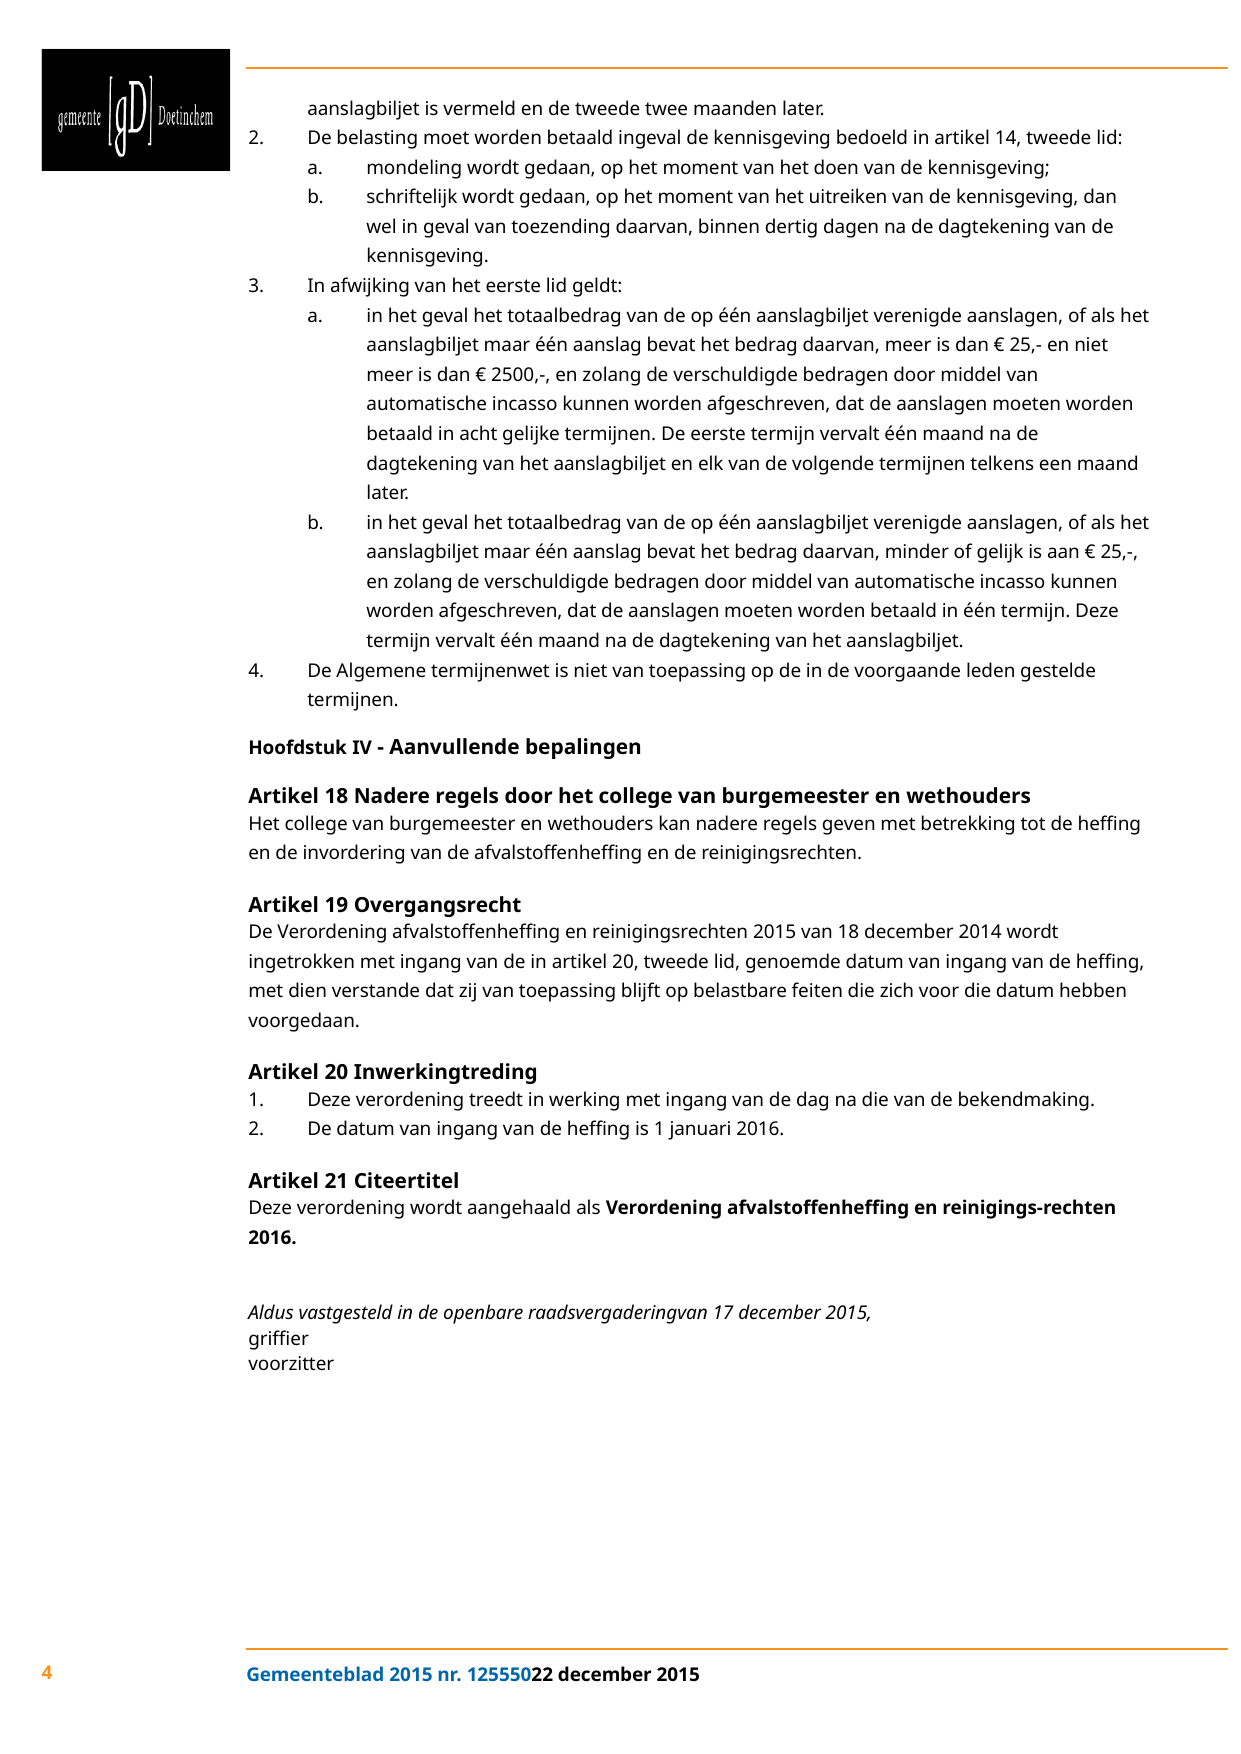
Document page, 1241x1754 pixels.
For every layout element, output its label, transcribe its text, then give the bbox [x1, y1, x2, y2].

list in het geval het totaalbedrag van de op één aanslagbiljet verenigde aanslagen, of als het aanslagbiljet maar één aanslag bevat het bedrag daarvan, meer is dan € 25,- en niet meer is dan € 2500,-, en zolang de verschuldigde bedragen door middel van automatische incasso kunnen worden afgeschreven, dat de aanslagen moeten worden betaald in acht gelijke termijnen. De eerste termijn vervalt één maand na de dagtekening van het aanslagbiljet en elk van de volgende termijnen telkens een maand later. [307, 302, 1152, 505]
list aanslagbiljet is vermeld en de tweede twee maanden later. [248, 95, 1152, 121]
picture [41, 47, 231, 172]
text Deze verordening wordt aangehaald als Verordening afvalstoffenheffing en reinigings-rechten 2016. [248, 1194, 1152, 1249]
text Het college van burgemeester en wethouders kan nadere regels geven met betrekking tot de heffing en de invordering van de afvalstoffenheffing en de reinigingsrechten. [248, 810, 1152, 865]
text Aldus vastgesteld in de openbare raadsvergaderingvan 17 december 2015, [248, 1299, 1152, 1325]
text Artikel 21 Citeertitel [248, 1166, 1152, 1194]
list Deze verordening treedt in werking met ingang van de dag na die van de bekendmaking. [248, 1086, 1152, 1112]
text Artikel 18 Nadere regels door het college van burgemeester en wethouders [248, 781, 1152, 810]
text Hoofdstuk IV - Aanvullende bepalingen [248, 732, 1152, 761]
text De Verordening afvalstoffenheffing en reinigingsrechten 2015 van 18 december 2014 wordt ingetrokken met ingang van de in artikel 20, tweede lid, genoemde datum van ingang van de heffing, met dien verstande dat zij van toepassing blijft op belastbare feiten die zich voor die datum hebben voorgedaan. [248, 918, 1152, 1033]
text griffier [248, 1325, 1152, 1351]
list De datum van ingang van de heffing is 1 januari 2016. [248, 1115, 1152, 1141]
text Artikel 20 Inwerkingtreding [248, 1057, 1152, 1086]
text Artikel 19 Overgangsrecht [248, 890, 1152, 918]
list mondeling wordt gedaan, op het moment van het doen van de kennisgeving; [307, 154, 1152, 180]
list De Algemene termijnenwet is niet van toepassing op de in de voorgaande leden gestelde termijnen. [248, 657, 1152, 712]
text voorzitter [248, 1351, 1152, 1376]
list In afwijking van het eerste lid geldt: [248, 272, 1152, 298]
list schriftelijk wordt gedaan, op het moment van het uitreiken van de kennisgeving, dan wel in geval van toezending daarvan, binnen dertig dagen na de dagtekening van de kennisgeving. [307, 183, 1152, 268]
list in het geval het totaalbedrag van de op één aanslagbiljet verenigde aanslagen, of als het aanslagbiljet maar één aanslag bevat het bedrag daarvan, minder of gelijk is aan € 25,-, en zolang de verschuldigde bedragen door middel van automatische incasso kunnen worden afgeschreven, dat de aanslagen moeten worden betaald in één termijn. Deze termijn vervalt één maand na de dagtekening van het aanslagbiljet. [307, 509, 1152, 653]
list De belasting moet worden betaald ingeval de kennisgeving bedoeld in artikel 14, tweede lid: [248, 124, 1152, 150]
